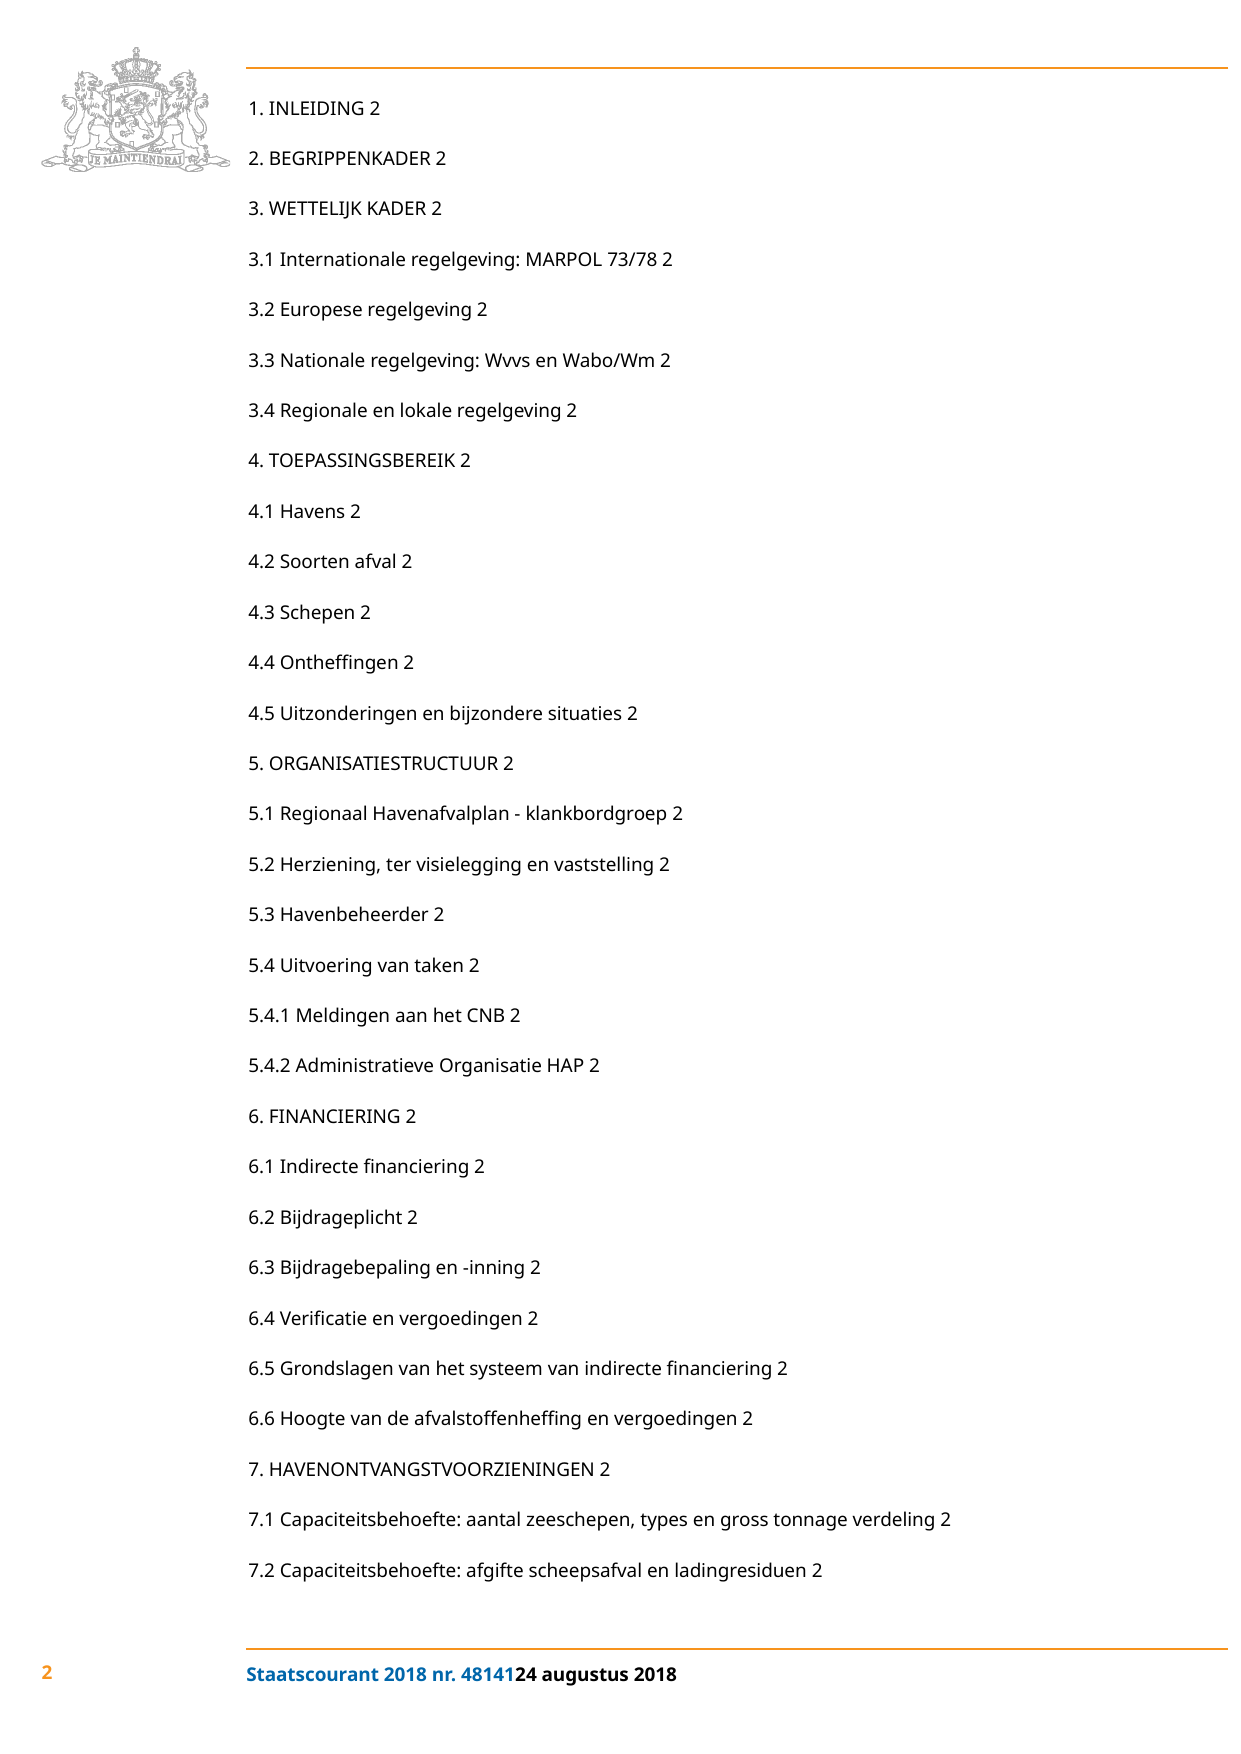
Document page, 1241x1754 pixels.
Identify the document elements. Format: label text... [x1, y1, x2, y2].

text 5.4.2 Administratieve Organisatie HAP 2 [248, 1053, 1152, 1078]
text 6.2 Bijdrageplicht 2 [248, 1204, 1152, 1230]
text 4.2 Soorten afval 2 [248, 548, 1152, 574]
text 6.6 Hoogte van de afvalstoffenheffing en vergoedingen 2 [248, 1406, 1152, 1431]
text 4.3 Schepen 2 [248, 599, 1152, 625]
text 4. TOEPASSINGSBEREIK 2 [248, 448, 1152, 473]
text 5.1 Regionaal Havenafvalplan - klankbordgroep 2 [248, 801, 1152, 826]
text 7.1 Capaciteitsbehoefte: aantal zeeschepen, types en gross tonnage verdeling 2 [248, 1506, 1152, 1532]
text 4.4 Ontheffingen 2 [248, 649, 1152, 675]
text 5. ORGANISATIESTRUCTUUR 2 [248, 750, 1152, 776]
text 7. HAVENONTVANGSTVOORZIENINGEN 2 [248, 1456, 1152, 1482]
picture [41, 47, 231, 172]
text 2. BEGRIPPENKADER 2 [248, 145, 1152, 171]
text 5.2 Herziening, ter visielegging en vaststelling 2 [248, 851, 1152, 877]
text 5.3 Havenbeheerder 2 [248, 901, 1152, 927]
text 4.5 Uitzonderingen en bijzondere situaties 2 [248, 700, 1152, 726]
text 3.2 Europese regelgeving 2 [248, 296, 1152, 322]
text 7.2 Capaciteitsbehoefte: afgifte scheepsafval en ladingresiduen 2 [248, 1557, 1152, 1583]
text 6.4 Verificatie en vergoedingen 2 [248, 1305, 1152, 1331]
text 3.3 Nationale regelgeving: Wvvs en Wabo/Wm 2 [248, 347, 1152, 373]
text 4.1 Havens 2 [248, 498, 1152, 524]
text 3.1 Internationale regelgeving: MARPOL 73/78 2 [248, 246, 1152, 272]
text 6.5 Grondslagen van het systeem van indirecte financiering 2 [248, 1355, 1152, 1381]
text 6. FINANCIERING 2 [248, 1103, 1152, 1129]
text 5.4.1 Meldingen aan het CNB 2 [248, 1002, 1152, 1028]
text 3.4 Regionale en lokale regelgeving 2 [248, 397, 1152, 423]
text 3. WETTELIJK KADER 2 [248, 196, 1152, 221]
text 6.1 Indirecte financiering 2 [248, 1153, 1152, 1179]
text 1. INLEIDING 2 [248, 95, 1152, 121]
text 5.4 Uitvoering van taken 2 [248, 952, 1152, 978]
text 6.3 Bijdragebepaling en -inning 2 [248, 1254, 1152, 1280]
